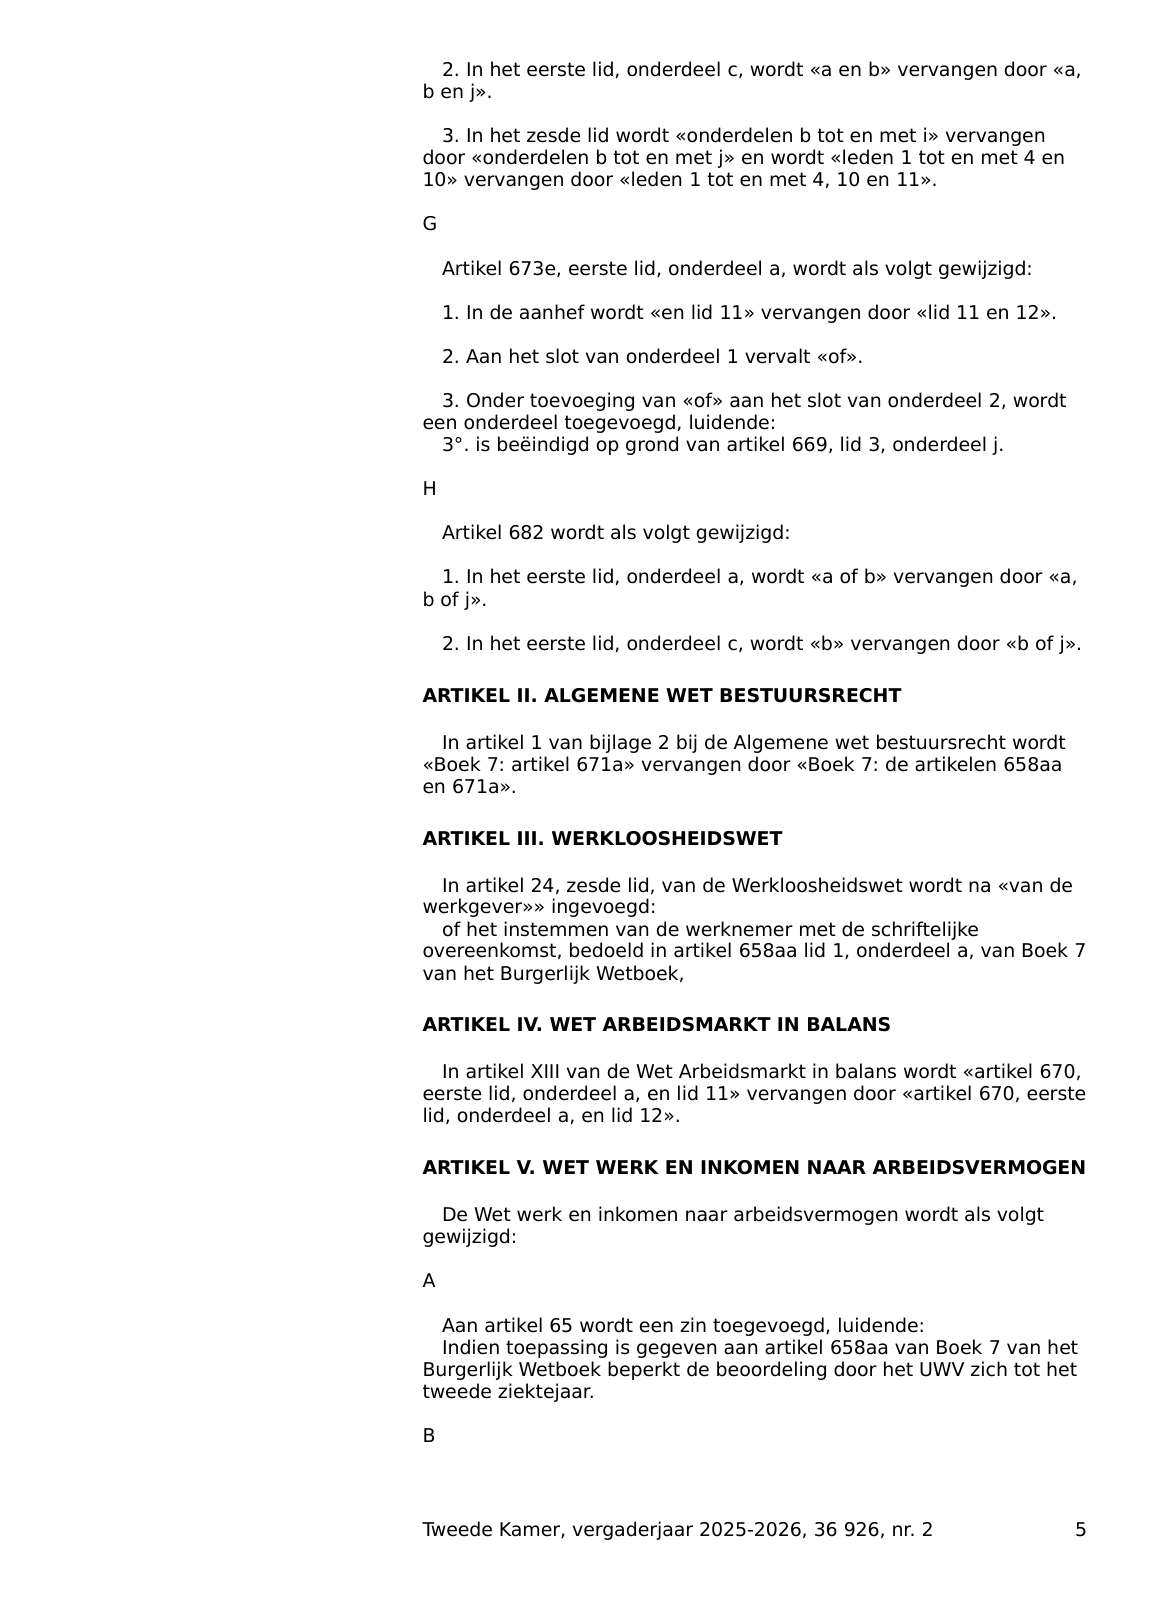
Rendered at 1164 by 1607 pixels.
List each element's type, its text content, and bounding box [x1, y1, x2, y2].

text H [422, 478, 1087, 500]
text Artikel 673e, eerste lid, onderdeel a, wordt als volgt gewijzigd: [422, 257, 1087, 279]
text 2. In het eerste lid, onderdeel c, wordt «b» vervangen door «b of j». [422, 633, 1087, 654]
text B [422, 1425, 1087, 1447]
text Artikel 682 wordt als volgt gewijzigd: [422, 522, 1087, 544]
text 3. Onder toevoeging van «of» aan het slot van onderdeel 2, wordt een onderdeel toegevoegd, luidende: [422, 390, 1087, 434]
text of het instemmen van de werknemer met de schriftelijke overeenkomst, bedoeld in artikel 658aa lid 1, onderdeel a, van Boek 7 van het Burgerlijk Wetboek, [422, 918, 1087, 984]
text 3. In het zesde lid wordt «onderdelen b tot en met i» vervangen door «onderdelen b tot en met j» en wordt «leden 1 tot en met 4 en 10» vervangen door «leden 1 tot en met 4, 10 en 11». [422, 125, 1087, 191]
text 2. In het eerste lid, onderdeel c, wordt «a en b» vervangen door «a, b en j». [422, 59, 1087, 103]
text 2. Aan het slot van onderdeel 1 vervalt «of». [422, 346, 1087, 368]
text In artikel 1 van bijlage 2 bij de Algemene wet bestuursrecht wordt «Boek 7: artikel 671a» vervangen door «Boek 7: de artikelen 658aa en 671a». [422, 732, 1087, 797]
text 3°. is beëindigd op grond van artikel 669, lid 3, onderdeel j. [422, 434, 1087, 456]
text In artikel XIII van de Wet Arbeidsmarkt in balans wordt «artikel 670, eerste lid, onderdeel a, en lid 11» vervangen door «artikel 670, eerste lid, onderdeel a, en lid 12». [422, 1061, 1087, 1127]
text 1. In het eerste lid, onderdeel a, wordt «a of b» vervangen door «a, b of j». [422, 566, 1087, 610]
text G [422, 213, 1087, 235]
text In artikel 24, zesde lid, van de Werkloosheidswet wordt na «van de werkgever»» ingevoegd: [422, 874, 1087, 918]
text A [422, 1270, 1087, 1292]
text 1. In de aanhef wordt «en lid 11» vervangen door «lid 11 en 12». [422, 302, 1087, 324]
text Aan artikel 65 wordt een zin toegevoegd, luidende: [422, 1314, 1087, 1337]
subtitle ARTIKEL IV. WET ARBEIDSMARKT IN BALANS [422, 1014, 1087, 1036]
subtitle ARTIKEL II. ALGEMENE WET BESTUURSRECHT [422, 684, 1087, 707]
subtitle ARTIKEL III. WERKLOOSHEIDSWET [422, 827, 1087, 849]
subtitle ARTIKEL V. WET WERK EN INKOMEN NAAR ARBEIDSVERMOGEN [422, 1157, 1087, 1179]
text De Wet werk en inkomen naar arbeidsvermogen wordt als volgt gewijzigd: [422, 1204, 1087, 1248]
text Indien toepassing is gegeven aan artikel 658aa van Boek 7 van het Burgerlijk Wetboek beperkt de beoordeling door het UWV zich tot het tweede ziektejaar. [422, 1337, 1087, 1402]
